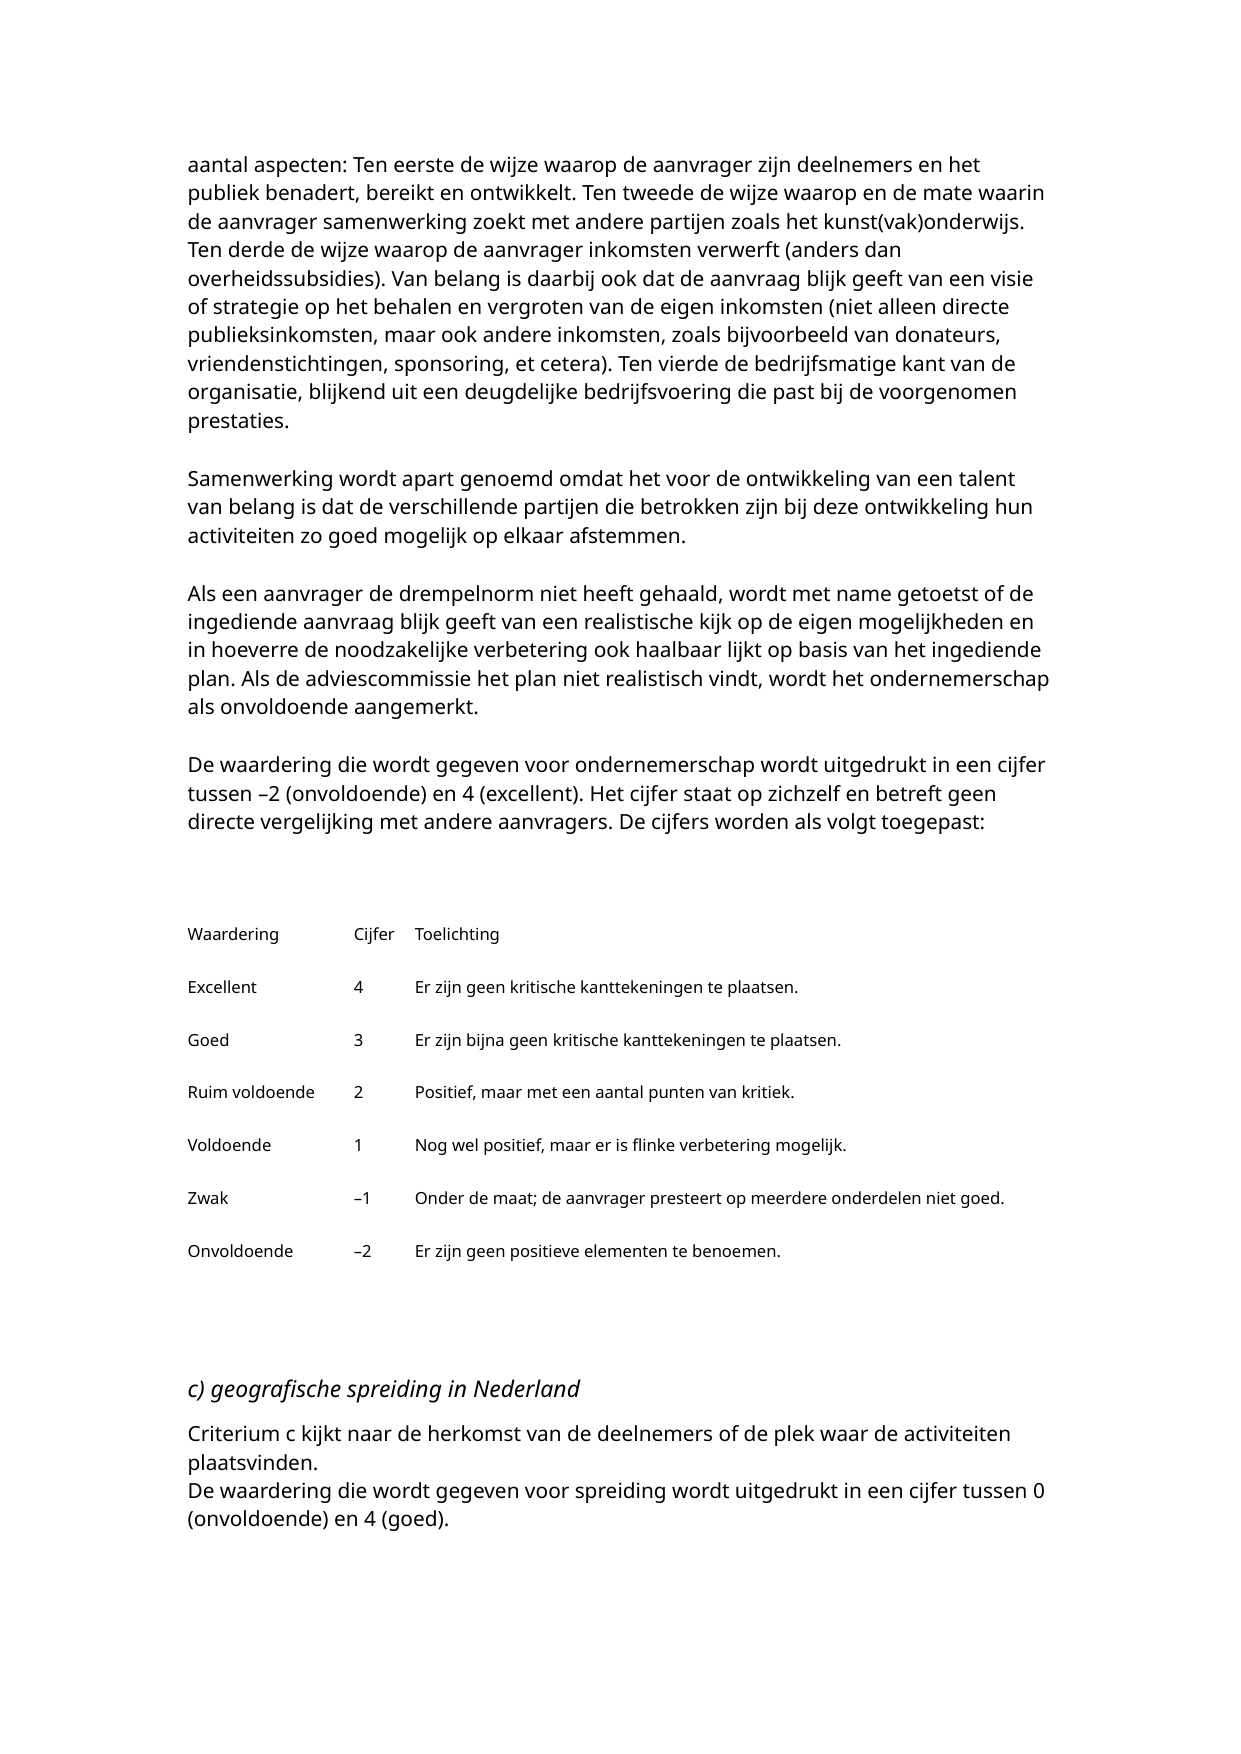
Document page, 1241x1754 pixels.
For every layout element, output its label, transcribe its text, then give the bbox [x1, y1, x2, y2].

table_cell Er zijn bijna geen kritische kanttekeningen te plaatsen. [415, 1029, 1053, 1081]
table_cell Zwak [188, 1187, 353, 1239]
table_cell Er zijn geen positieve elementen te benoemen. [415, 1239, 1053, 1292]
table_cell 4 [354, 976, 414, 1028]
table_cell Ruim voldoende [188, 1081, 353, 1134]
table_header Toelichting [415, 923, 1053, 976]
table_cell –2 [354, 1239, 414, 1292]
table_cell Onder de maat; de aanvrager presteert op meerdere onderdelen niet goed. [415, 1187, 1053, 1239]
table_cell 3 [354, 1029, 414, 1081]
table_header Cijfer [354, 923, 414, 976]
text De waardering die wordt gegeven voor ondernemerschap wordt uitgedrukt in een cijfer tussen –2 (onvoldoende) en 4 (excellent). Het cijfer staat op zichzelf en betreft geen directe vergelijking met andere aanvragers. De cijfers worden als volgt toegepast: [187, 750, 1053, 836]
table_cell Nog wel positief, maar er is flinke verbetering mogelijk. [415, 1134, 1053, 1187]
text aantal aspecten: Ten eerste de wijze waarop de aanvrager zijn deelnemers en het publiek benadert, bereikt en ontwikkelt. Ten tweede de wijze waarop en de mate waarin de aanvrager samenwerking zoekt met andere partijen zoals het kunst(vak)onderwijs. Ten derde de wijze waarop de aanvrager inkomsten verwerft (anders dan overheidssubsidies). Van belang is daarbij ook dat de aanvraag blijk geeft van een visie of strategie op het behalen en vergroten van de eigen inkomsten (niet alleen directe publieksinkomsten, maar ook andere inkomsten, zoals bijvoorbeeld van donateurs, vriendenstichtingen, sponsoring, et cetera). Ten vierde de bedrijfsmatige kant van de organisatie, blijkend uit een deugdelijke bedrijfsvoering die past bij de voorgenomen prestaties. [187, 150, 1053, 434]
table_cell Er zijn geen kritische kanttekeningen te plaatsen. [415, 976, 1053, 1028]
table_cell Excellent [188, 976, 353, 1028]
table_cell Positief, maar met een aantal punten van kritiek. [415, 1081, 1053, 1134]
subtitle c) geografische spreiding in Nederland [187, 1373, 1053, 1404]
table_cell Voldoende [188, 1134, 353, 1187]
table_cell Goed [188, 1029, 353, 1081]
table_cell 2 [354, 1081, 414, 1134]
text Criterium c kijkt naar de herkomst van de deelnemers of de plek waar de activiteiten plaatsvinden. [187, 1419, 1053, 1476]
table_header Waardering [188, 923, 353, 976]
text Als een aanvrager de drempelnorm niet heeft gehaald, wordt met name getoetst of de ingediende aanvraag blijk geeft van een realistische kijk op de eigen mogelijkheden en in hoeverre de noodzakelijke verbetering ook haalbaar lijkt op basis van het ingediende plan. Als de adviescommissie het plan niet realistisch vindt, wordt het ondernemerschap als onvoldoende aangemerkt. [187, 579, 1053, 721]
table_cell –1 [354, 1187, 414, 1239]
table_cell 1 [354, 1134, 414, 1187]
table_cell Onvoldoende [188, 1239, 353, 1292]
text De waardering die wordt gegeven voor spreiding wordt uitgedrukt in een cijfer tussen 0 (onvoldoende) en 4 (goed). [187, 1476, 1053, 1533]
text Samenwerking wordt apart genoemd omdat het voor de ontwikkeling van een talent van belang is dat de verschillende partijen die betrokken zijn bij deze ontwikkeling hun activiteiten zo goed mogelijk op elkaar afstemmen. [187, 464, 1053, 549]
